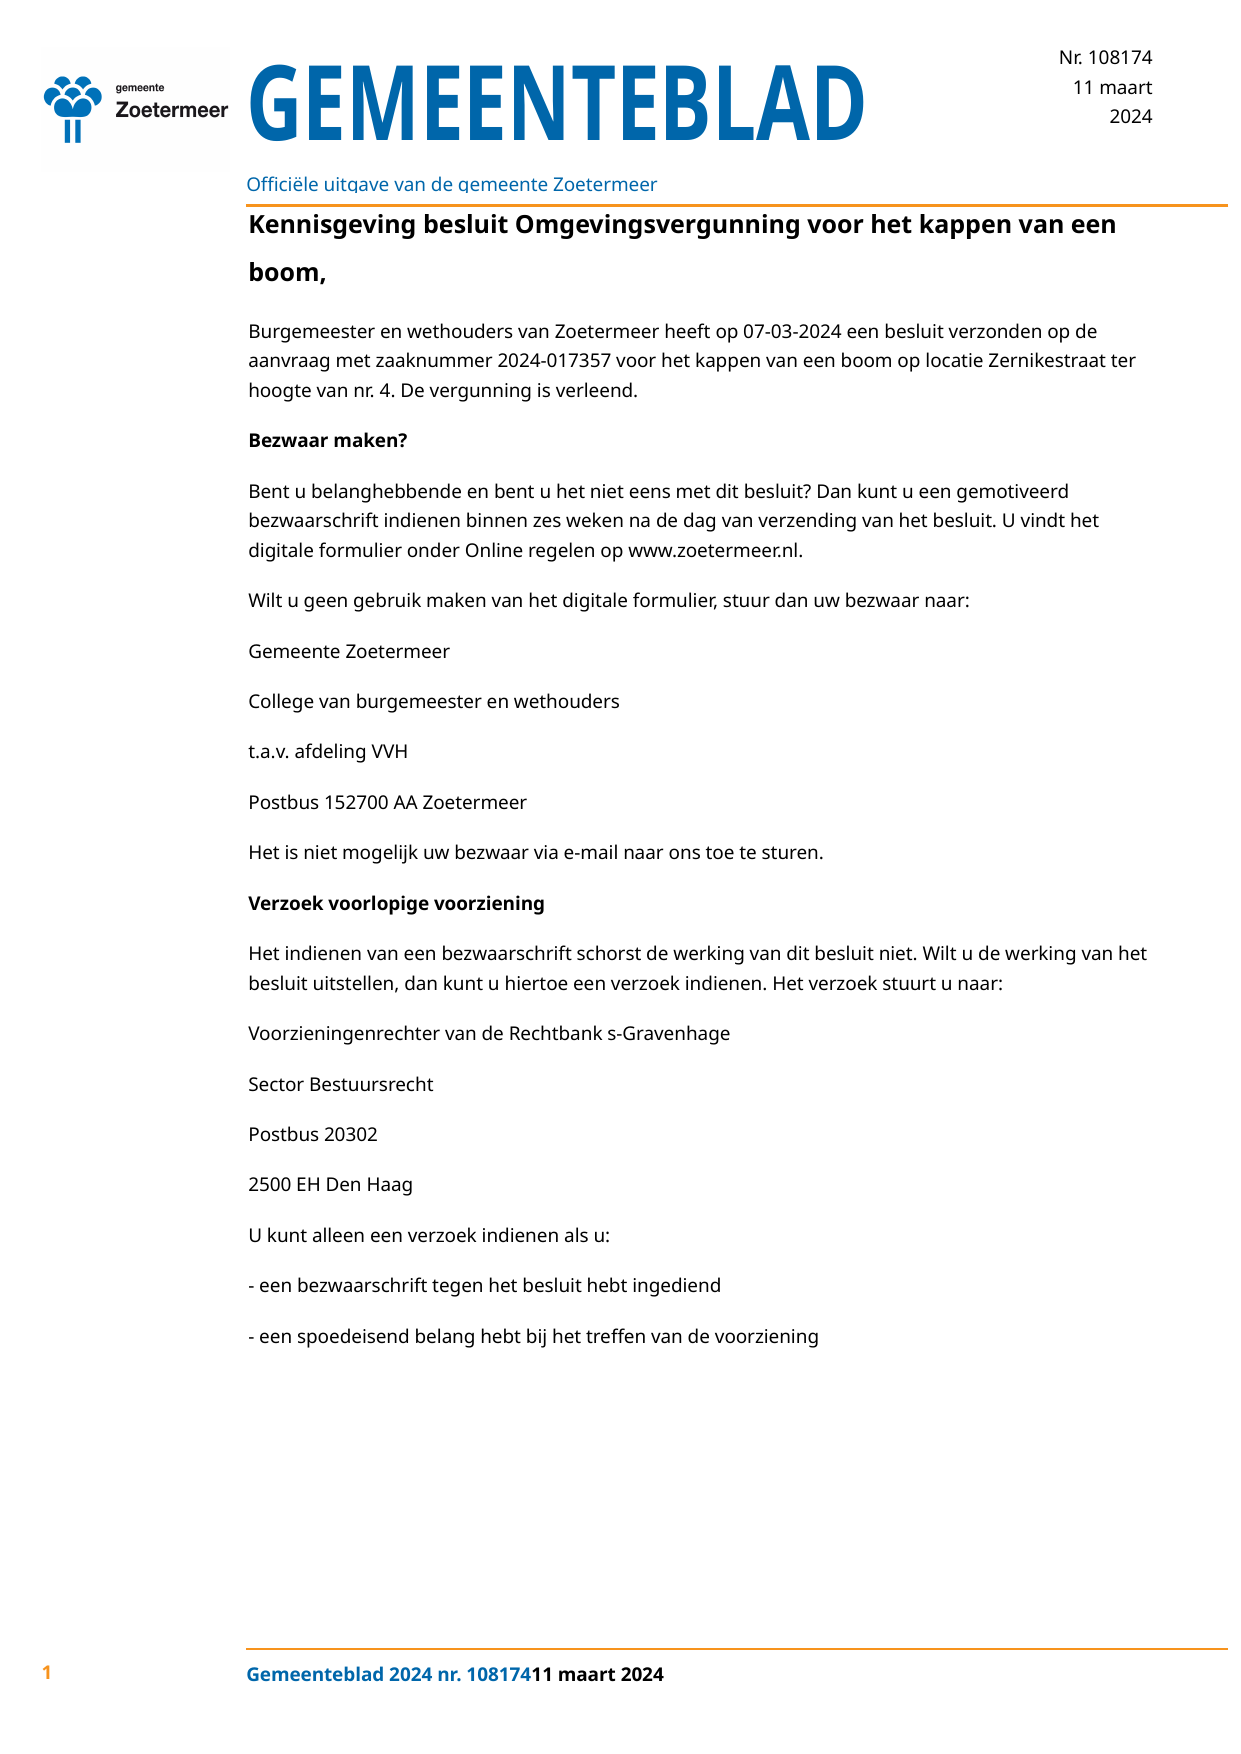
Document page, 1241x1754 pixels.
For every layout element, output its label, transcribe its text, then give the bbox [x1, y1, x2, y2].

text Voorzieningenrechter van de Rechtbank s-Gravenhage [248, 1020, 1152, 1046]
text Bent u belanghebbende en bent u het niet eens met dit besluit? Dan kunt u een gemotiveerd bezwaarschrift indienen binnen zes weken na de dag van verzending van het besluit. U vindt het digitale formulier onder Online regelen op www.zoetermeer.nl. [248, 478, 1152, 563]
text 2500 EH Den Haag [248, 1172, 1152, 1197]
text Bezwaar maken? [248, 427, 1152, 453]
text Het indienen van een bezwaarschrift schorst de werking van dit besluit niet. Wilt u de werking van het besluit uitstellen, dan kunt u hiertoe een verzoek indienen. Het verzoek stuurt u naar: [248, 940, 1152, 996]
text - een spoedeisend belang hebt bij het treffen van de voorziening [248, 1323, 1152, 1349]
text Gemeente Zoetermeer [248, 638, 1152, 664]
text U kunt alleen een verzoek indienen als u: [248, 1222, 1152, 1248]
text College van burgemeester en wethouders [248, 688, 1152, 714]
text t.a.v. afdeling VVH [248, 739, 1152, 764]
text Wilt u geen gebruik maken van het digitale formulier, stuur dan uw bezwaar naar: [248, 587, 1152, 613]
picture [41, 47, 231, 172]
text Sector Bestuursrecht [248, 1071, 1152, 1097]
text Postbus 152700 AA Zoetermeer [248, 789, 1152, 815]
text Verzoek voorlopige voorziening [248, 890, 1152, 916]
text Burgemeester en wethouders van Zoetermeer heeft op 07-03-2024 een besluit verzonden op de aanvraag met zaaknummer 2024-017357 voor het kappen van een boom op locatie Zernikestraat ter hoogte van nr. 4. De vergunning is verleend. [248, 318, 1152, 403]
text Postbus 20302 [248, 1121, 1152, 1147]
text Kennisgeving besluit Omgevingsvergunning voor het kappen van een boom, [248, 207, 1152, 288]
text - een bezwaarschrift tegen het besluit hebt ingediend [248, 1272, 1152, 1298]
text Het is niet mogelijk uw bezwaar via e-mail naar ons toe te sturen. [248, 839, 1152, 865]
